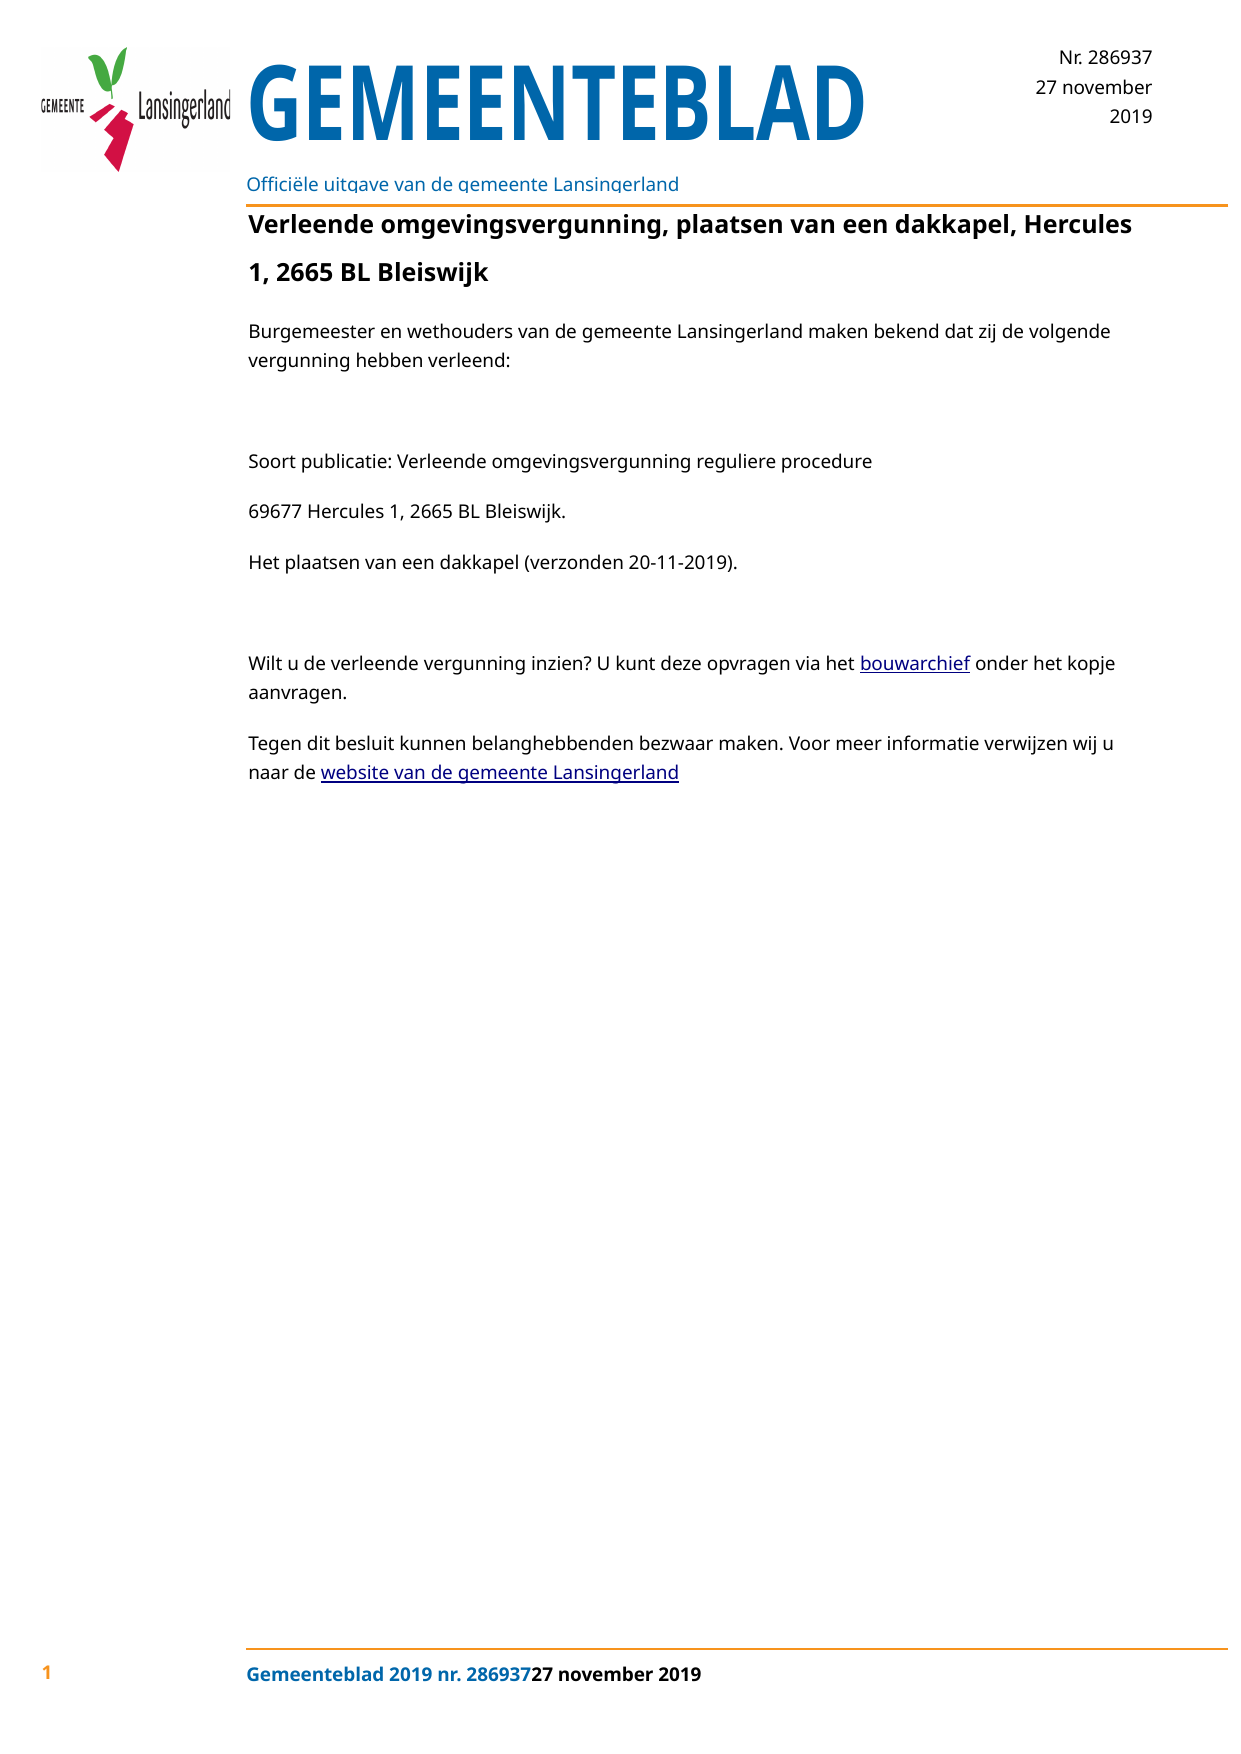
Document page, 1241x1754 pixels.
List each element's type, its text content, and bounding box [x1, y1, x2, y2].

text Soort publicatie: Verleende omgevingsvergunning reguliere procedure [248, 448, 1152, 474]
text Verleende omgevingsvergunning, plaatsen van een dakkapel, Hercules 1, 2665 BL Bleiswijk [248, 207, 1152, 288]
picture [41, 47, 231, 172]
text 69677 Hercules 1, 2665 BL Bleiswijk. [248, 499, 1152, 524]
text Wilt u de verleende vergunning inzien? U kunt deze opvragen via het bouwarchief onder het kopje aanvragen. [248, 650, 1152, 705]
text Burgemeester en wethouders van de gemeente Lansingerland maken bekend dat zij de volgende vergunning hebben verleend: [248, 318, 1152, 373]
text Tegen dit besluit kunnen belanghebbenden bezwaar maken. Voor meer informatie verwijzen wij u naar de website van de gemeente Lansingerland [248, 730, 1152, 785]
text Het plaatsen van een dakkapel (verzonden 20-11-2019). [248, 549, 1152, 575]
